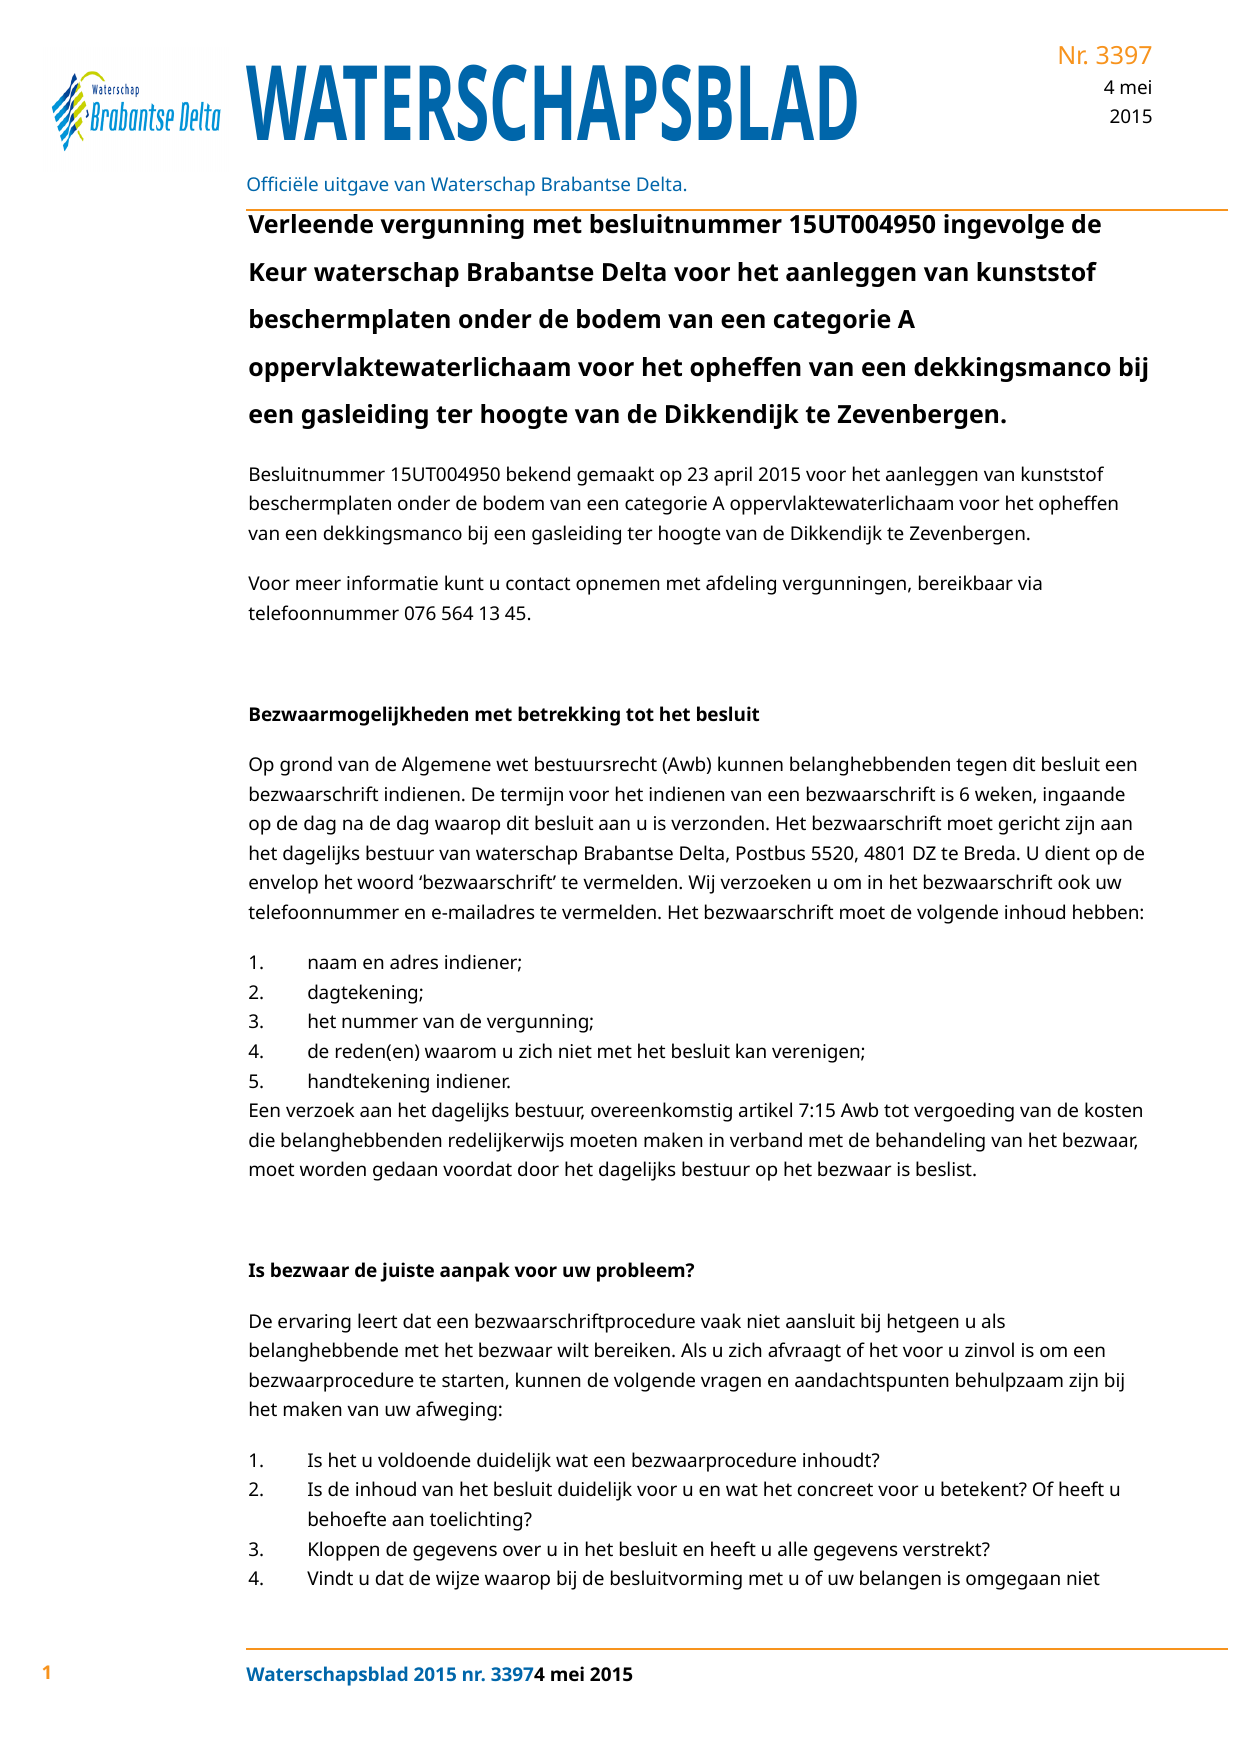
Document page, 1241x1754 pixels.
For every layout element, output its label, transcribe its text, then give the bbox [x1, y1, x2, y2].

list handtekening indiener. [248, 1068, 1152, 1093]
list de reden(en) waarom u zich niet met het besluit kan verenigen; [248, 1038, 1152, 1064]
text Voor meer informatie kunt u contact opnemen met afdeling vergunningen, bereikbaar via telefoonnummer 076 564 13 45. [248, 570, 1152, 626]
list Is de inhoud van het besluit duidelijk voor u en wat het concreet voor u betekent? Of heeft u behoefte aan toelichting? [248, 1477, 1152, 1532]
text Besluitnummer 15UT004950 bekend gemaakt op 23 april 2015 voor het aanleggen van kunststof beschermplaten onder de bodem van een categorie A oppervlaktewaterlichaam voor het opheffen van een dekkingsmanco bij een gasleiding ter hoogte van de Dikkendijk te Zevenbergen. [248, 461, 1152, 546]
picture [41, 47, 231, 172]
list het nummer van de vergunning; [248, 1009, 1152, 1034]
text De ervaring leert dat een bezwaarschriftprocedure vaak niet aansluit bij hetgeen u als belanghebbende met het bezwaar wilt bereiken. Als u zich afvraagt of het voor u zinvol is om een bezwaarprocedure te starten, kunnen de volgende vragen en aandachtspunten behulpzaam zijn bij het maken van uw afweging: [248, 1308, 1152, 1422]
list Kloppen de gegevens over u in het besluit en heeft u alle gegevens verstrekt? [248, 1536, 1152, 1561]
text Op grond van de Algemene wet bestuursrecht (Awb) kunnen belanghebbenden tegen dit besluit een bezwaarschrift indienen. De termijn voor het indienen van een bezwaarschrift is 6 weken, ingaande op de dag na de dag waarop dit besluit aan u is verzonden. Het bezwaarschrift moet gericht zijn aan het dagelijks bestuur van waterschap Brabantse Delta, Postbus 5520, 4801 DZ te Breda. U dient op de envelop het woord ‘bezwaarschrift’ te vermelden. Wij verzoeken u om in het bezwaarschrift ook uw telefoonnummer en e‑mailadres te vermelden. Het bezwaarschrift moet de volgende inhoud hebben: [248, 751, 1152, 925]
list dagtekening; [248, 979, 1152, 1005]
list Is het u voldoende duidelijk wat een bezwaarprocedure inhoudt? [248, 1447, 1152, 1473]
text Een verzoek aan het dagelijks bestuur, overeenkomstig artikel 7:15 Awb tot vergoeding van de kosten die belanghebbenden redelijkerwijs moeten maken in verband met de behandeling van het bezwaar, moet worden gedaan voordat door het dagelijks bestuur op het bezwaar is beslist. [248, 1097, 1152, 1182]
list Vindt u dat de wijze waarop bij de besluitvorming met u of uw belangen is omgegaan niet [248, 1565, 1152, 1591]
text Verleende vergunning met besluitnummer 15UT004950 ingevolge de Keur waterschap Brabantse Delta voor het aanleggen van kunststof beschermplaten onder de bodem van een categorie A oppervlaktewaterlichaam voor het opheffen van een dekkingsmanco bij een gasleiding ter hoogte van de Dikkendijk te Zevenbergen. [248, 211, 1152, 431]
text Is bezwaar de juiste aanpak voor uw probleem? [248, 1257, 1152, 1283]
list naam en adres indiener; [248, 949, 1152, 975]
text Bezwaarmogelijkheden met betrekking tot het besluit [248, 701, 1152, 726]
